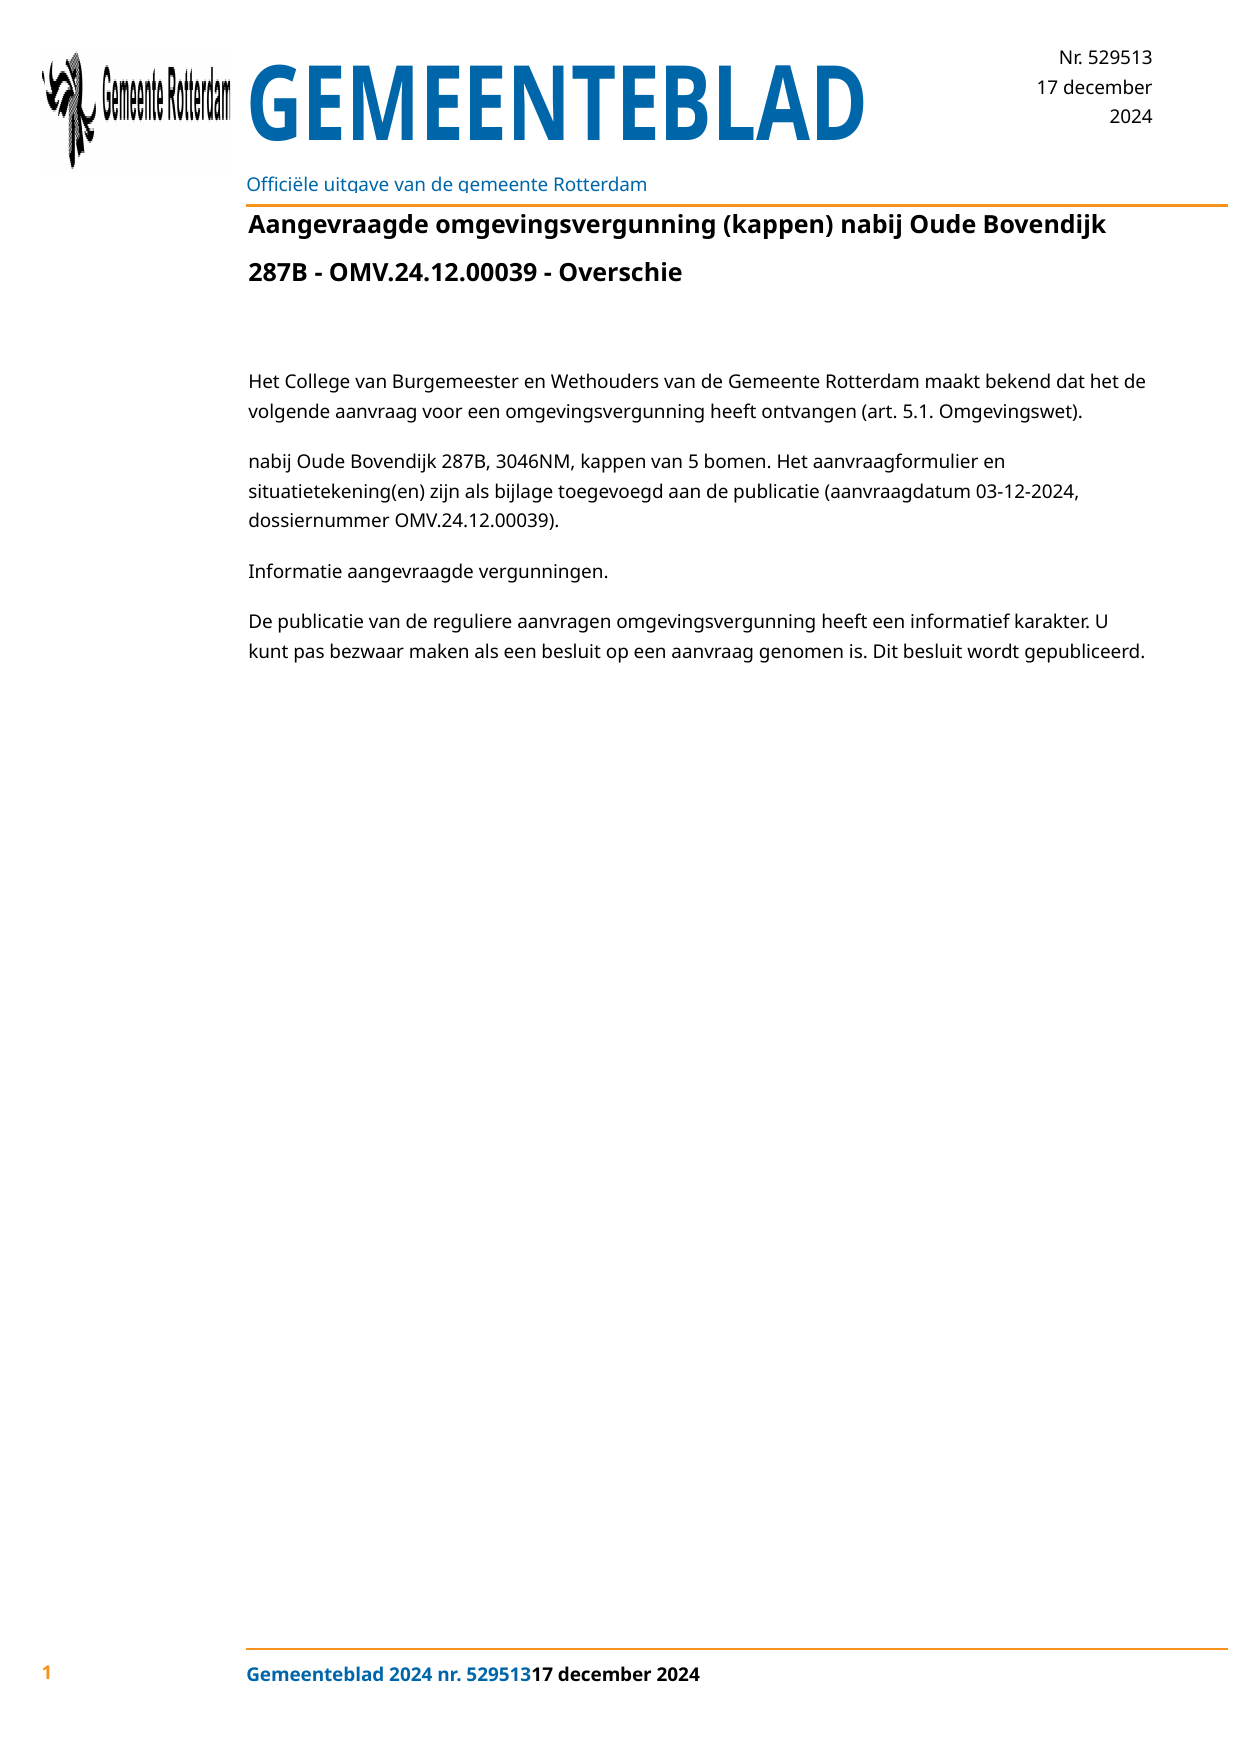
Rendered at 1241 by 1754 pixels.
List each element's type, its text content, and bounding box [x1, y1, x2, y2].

text Aangevraagde omgevingsvergunning (kappen) nabij Oude Bovendijk 287B - OMV.24.12.00039 - Overschie [248, 207, 1152, 288]
text De publicatie van de reguliere aanvragen omgevingsvergunning heeft een informatief karakter. U kunt pas bezwaar maken als een besluit op een aanvraag genomen is. Dit besluit wordt gepubliceerd. [248, 608, 1152, 664]
text Informatie aangevraagde vergunningen. [248, 558, 1152, 584]
picture [41, 47, 231, 172]
text Het College van Burgemeester en Wethouders van de Gemeente Rotterdam maakt bekend dat het de volgende aanvraag voor een omgevingsvergunning heeft ontvangen (art. 5.1. Omgevingswet). [248, 368, 1152, 424]
text nabij Oude Bovendijk 287B, 3046NM, kappen van 5 bomen. Het aanvraagformulier en situatietekening(en) zijn als bijlage toegevoegd aan de publicatie (aanvraagdatum 03-12-2024, dossiernummer OMV.24.12.00039). [248, 448, 1152, 533]
